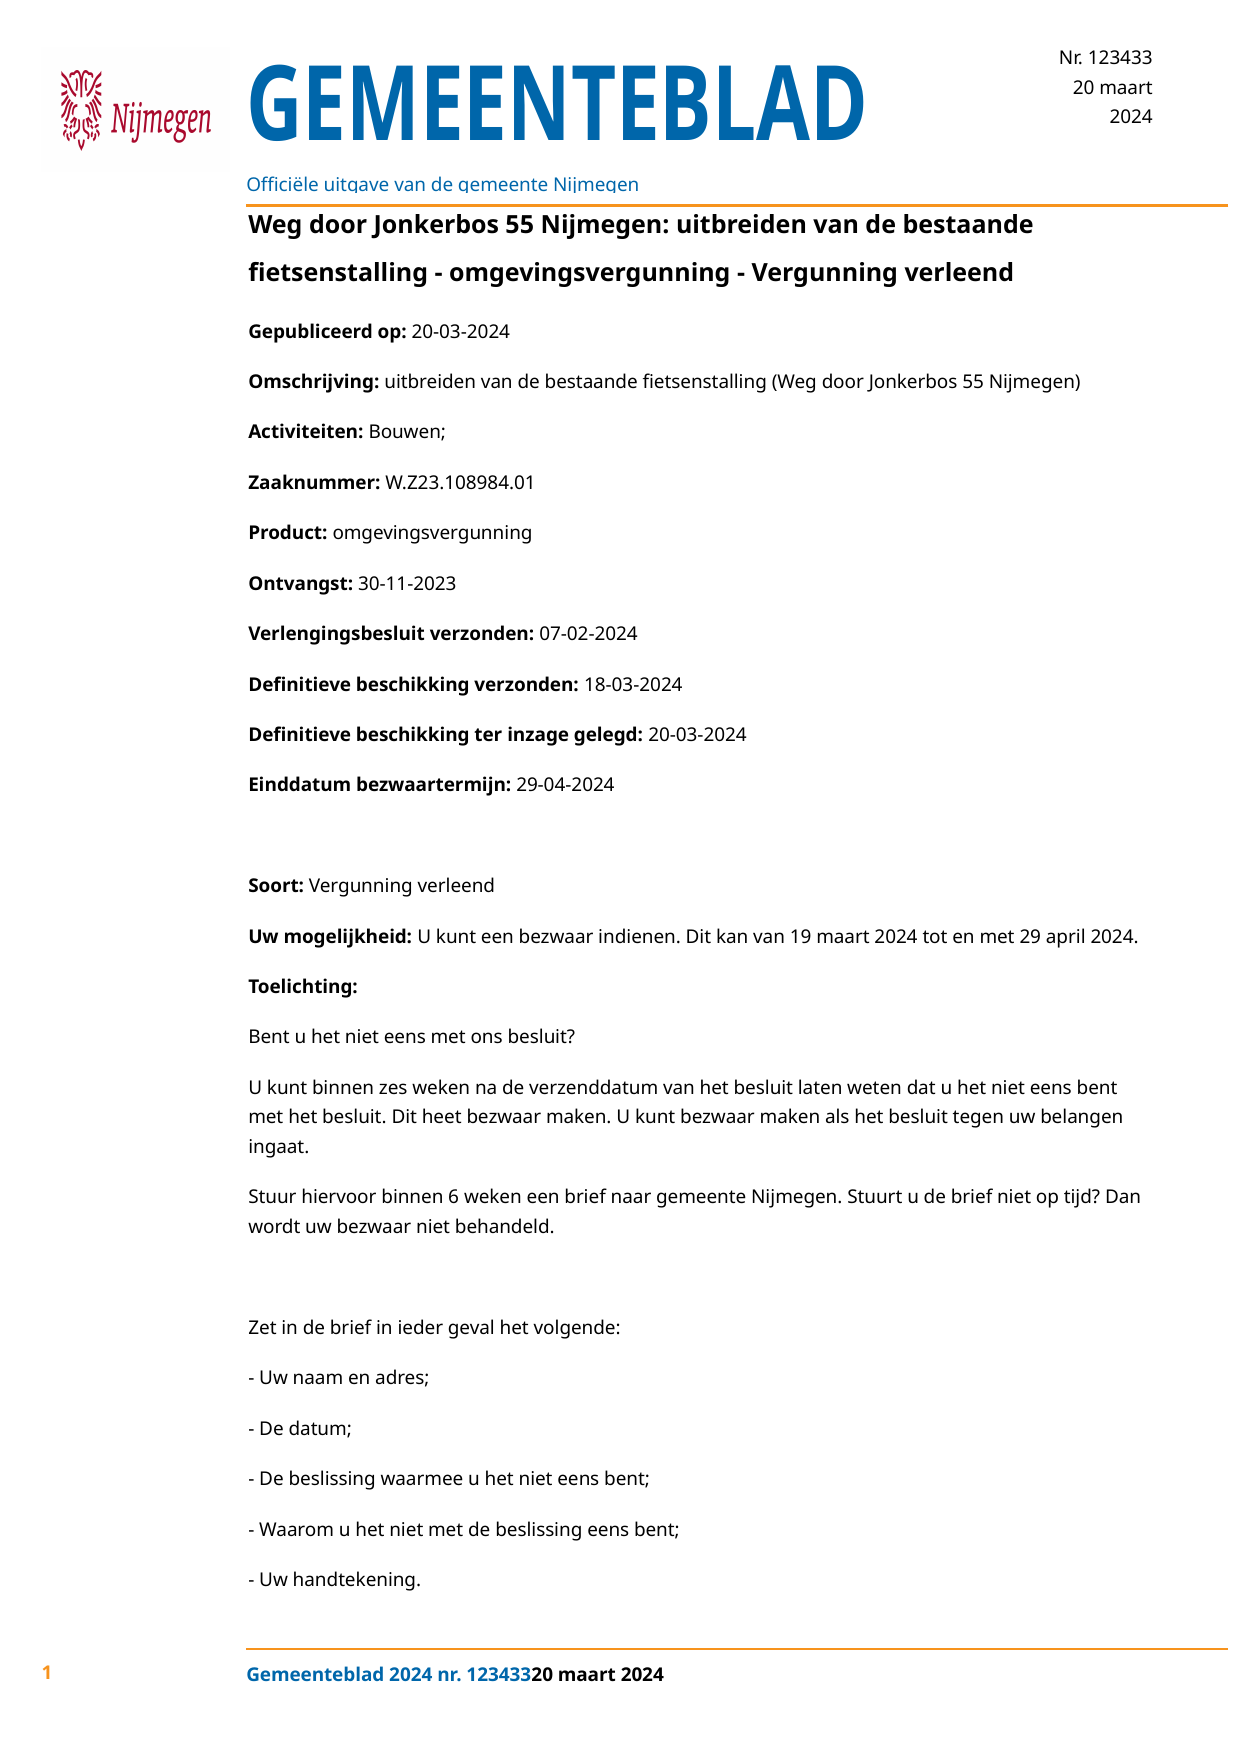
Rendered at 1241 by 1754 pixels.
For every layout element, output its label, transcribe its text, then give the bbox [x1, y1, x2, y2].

text - De datum; [248, 1415, 1152, 1441]
text Product: omgevingsvergunning [248, 519, 1152, 545]
text Omschrijving: uitbreiden van de bestaande fietsenstalling (Weg door Jonkerbos 55 Nijmegen) [248, 368, 1152, 394]
text - Waarom u het niet met de beslissing eens bent; [248, 1516, 1152, 1542]
text Ontvangst: 30-11-2023 [248, 570, 1152, 596]
text Bent u het niet eens met ons besluit? [248, 1024, 1152, 1049]
text Activiteiten: Bouwen; [248, 419, 1152, 444]
text Definitieve beschikking ter inzage gelegd: 20-03-2024 [248, 721, 1152, 747]
picture [41, 47, 231, 172]
text Definitieve beschikking verzonden: 18-03-2024 [248, 671, 1152, 697]
text - Uw naam en adres; [248, 1364, 1152, 1390]
text Toelichting: [248, 973, 1152, 999]
text Stuur hiervoor binnen 6 weken een brief naar gemeente Nijmegen. Stuurt u de brief niet op tijd? Dan wordt uw bezwaar niet behandeld. [248, 1184, 1152, 1239]
text Zaaknummer: W.Z23.108984.01 [248, 469, 1152, 495]
text U kunt binnen zes weken na de verzenddatum van het besluit laten weten dat u het niet eens bent met het besluit. Dit heet bezwaar maken. U kunt bezwaar maken als het besluit tegen uw belangen ingaat. [248, 1074, 1152, 1159]
text Weg door Jonkerbos 55 Nijmegen: uitbreiden van de bestaande fietsenstalling - omgevingsvergunning - Vergunning verleend [248, 207, 1152, 288]
text Gepubliceerd op: 20-03-2024 [248, 318, 1152, 344]
text Uw mogelijkheid: U kunt een bezwaar indienen. Dit kan van 19 maart 2024 tot en met 29 april 2024. [248, 923, 1152, 949]
text Soort: Vergunning verleend [248, 872, 1152, 898]
text Einddatum bezwaartermijn: 29-04-2024 [248, 772, 1152, 797]
text Verlengingsbesluit verzonden: 07-02-2024 [248, 620, 1152, 646]
text Zet in de brief in ieder geval het volgende: [248, 1314, 1152, 1340]
text - De beslissing waarmee u het niet eens bent; [248, 1465, 1152, 1491]
text - Uw handtekening. [248, 1566, 1152, 1592]
